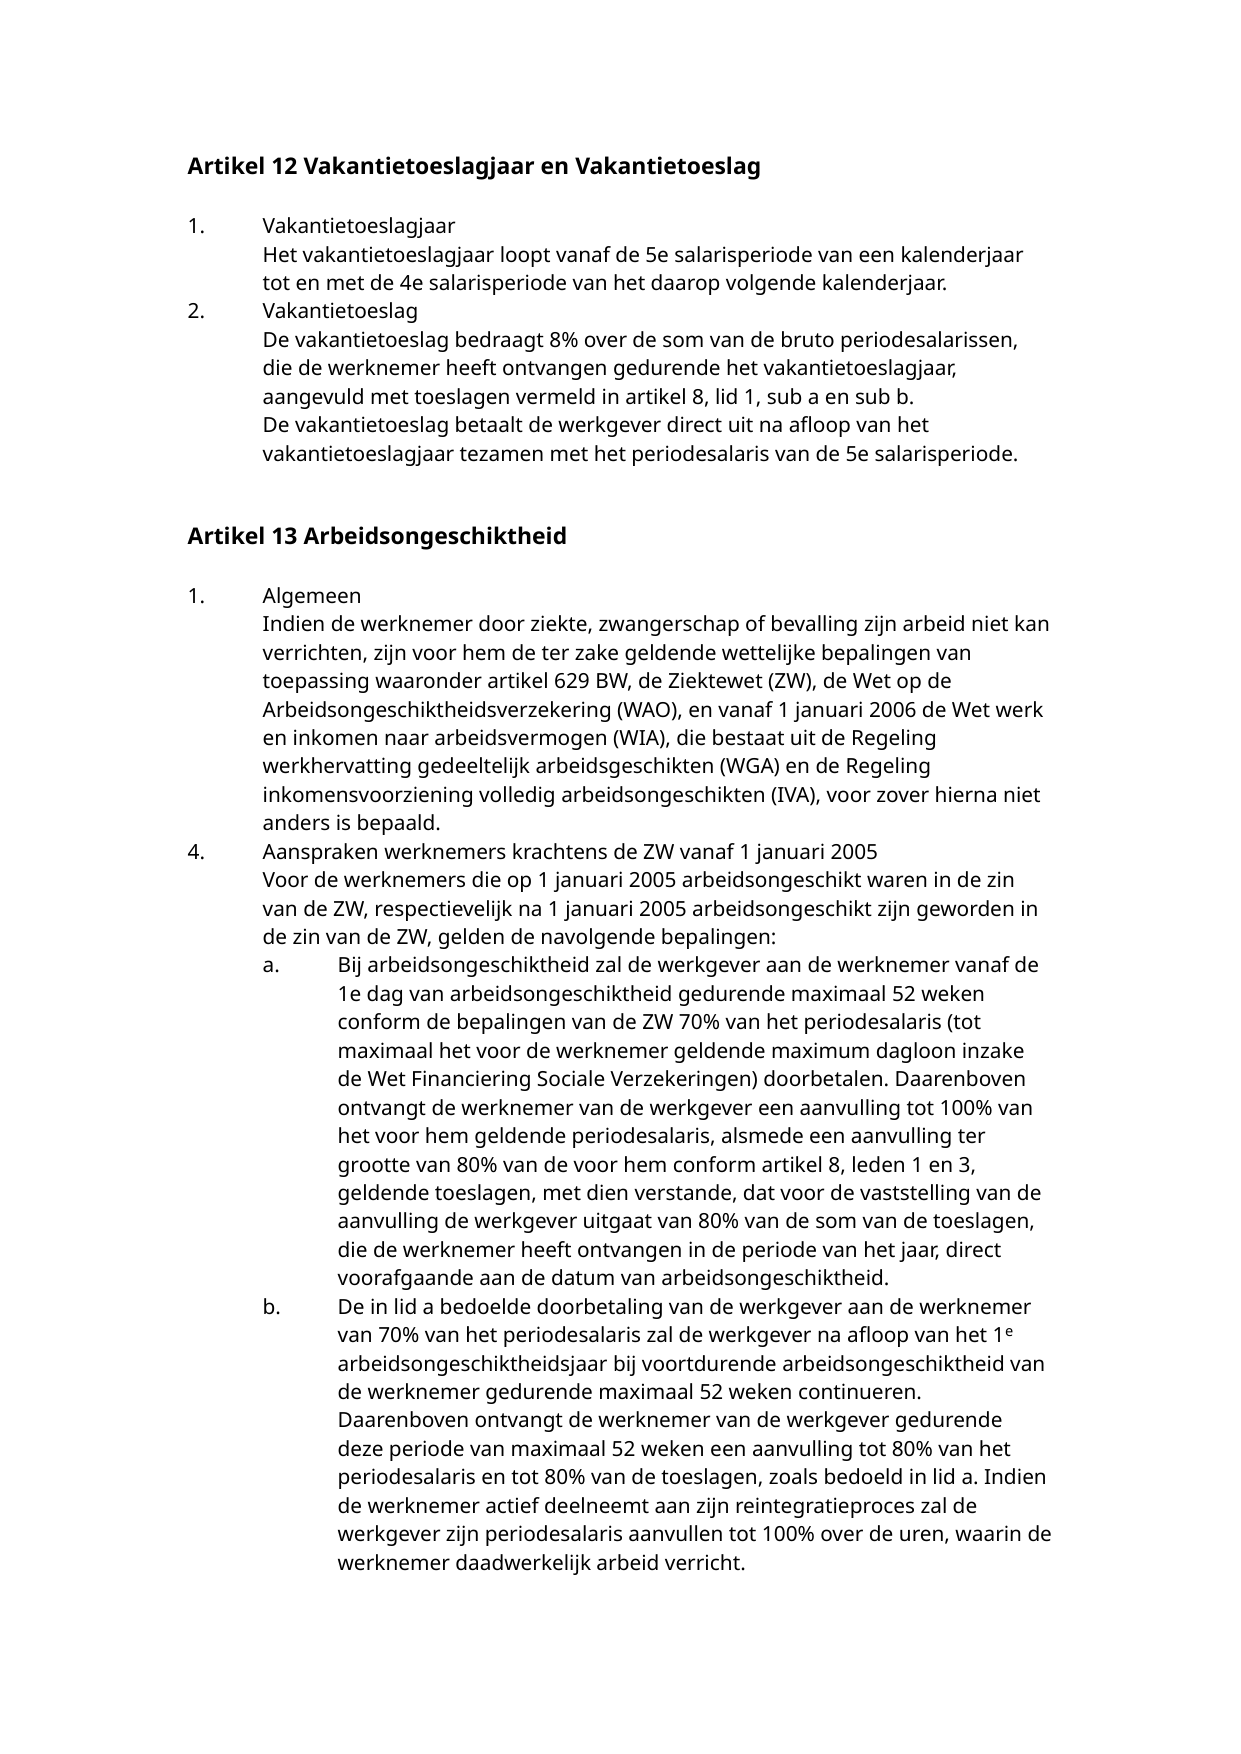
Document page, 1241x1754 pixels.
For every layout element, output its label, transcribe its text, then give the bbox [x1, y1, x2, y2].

list Bij arbeidsongeschiktheid zal de werkgever aan de werknemer vanaf de 1e dag van arbeidsongeschiktheid gedurende maximaal 52 weken conform de bepalingen van de ZW 70% van het periodesalaris (tot maximaal het voor de werknemer geldende maximum dagloon inzake de Wet Financiering Sociale Verzekeringen) doorbetalen. Daarenboven ontvangt de werknemer van de werkgever een aanvulling tot 100% van het voor hem geldende periodesalaris, alsmede een aanvulling ter grootte van 80% van de voor hem conform artikel 8, leden 1 en 3, geldende toeslagen, met dien verstande, dat voor de vaststelling van de aanvulling de werkgever uitgaat van 80% van de som van de toeslagen, die de werknemer heeft ontvangen in de periode van het jaar, direct voorafgaande aan de datum van arbeidsongeschiktheid. [262, 951, 1053, 1292]
list Vakantietoeslag [187, 297, 1053, 325]
list Vakantietoeslagjaar [187, 211, 1053, 240]
list Indien de werknemer door ziekte, zwangerschap of bevalling zijn arbeid niet kan verrichten, zijn voor hem de ter zake geldende wettelijke bepalingen van toepassing waaronder artikel 629 BW, de Ziektewet (ZW), de Wet op de Arbeidsongeschiktheidsverzekering (WAO), en vanaf 1 januari 2006 de Wet werk en inkomen naar arbeidsvermogen (WIA), die bestaat uit de Regeling werkhervatting gedeeltelijk arbeidsgeschikten (WGA) en de Regeling inkomensvoorziening volledig arbeidsongeschikten (IVA), voor zover hierna niet anders is bepaald. [187, 609, 1053, 837]
list Algemeen [187, 581, 1053, 609]
list De in lid a bedoelde doorbetaling van de werkgever aan de werknemer van 70% van het periodesalaris zal de werkgever na afloop van het 1e arbeidsongeschiktheidsjaar bij voortdurende arbeidsongeschiktheid van de werknemer gedurende maximaal 52 weken continueren. Daarenboven ontvangt de werknemer van de werkgever gedurende deze periode van maximaal 52 weken een aanvulling tot 80% van het periodesalaris en tot 80% van de toeslagen, zoals bedoeld in lid a. Indien de werknemer actief deelneemt aan zijn reintegratieproces zal de werkgever zijn periodesalaris aanvullen tot 100% over de uren, waarin de werknemer daadwerkelijk arbeid verricht. [262, 1292, 1053, 1576]
list Voor de werknemers die op 1 januari 2005 arbeidsongeschikt waren in de zin van de ZW, respectievelijk na 1 januari 2005 arbeidsongeschikt zijn geworden in de zin van de ZW, gelden de navolgende bepalingen: [187, 865, 1053, 951]
subtitle Artikel 12 Vakantietoeslagjaar en Vakantietoeslag [187, 150, 1053, 181]
subtitle Artikel 13 Arbeidsongeschiktheid [187, 520, 1053, 551]
list De vakantietoeslag betaalt de werkgever direct uit na afloop van het vakantietoeslagjaar tezamen met het periodesalaris van de 5e salarisperiode. [187, 410, 1053, 467]
list Het vakantietoeslagjaar loopt vanaf de 5e salarisperiode van een kalenderjaar tot en met de 4e salarisperiode van het daarop volgende kalenderjaar. [187, 240, 1053, 297]
list De vakantietoeslag bedraagt 8% over de som van de bruto periodesalarissen, die de werknemer heeft ontvangen gedurende het vakantietoeslagjaar, aangevuld met toeslagen vermeld in artikel 8, lid 1, sub a en sub b. [187, 325, 1053, 410]
list Aanspraken werknemers krachtens de ZW vanaf 1 januari 2005 [187, 837, 1053, 865]
